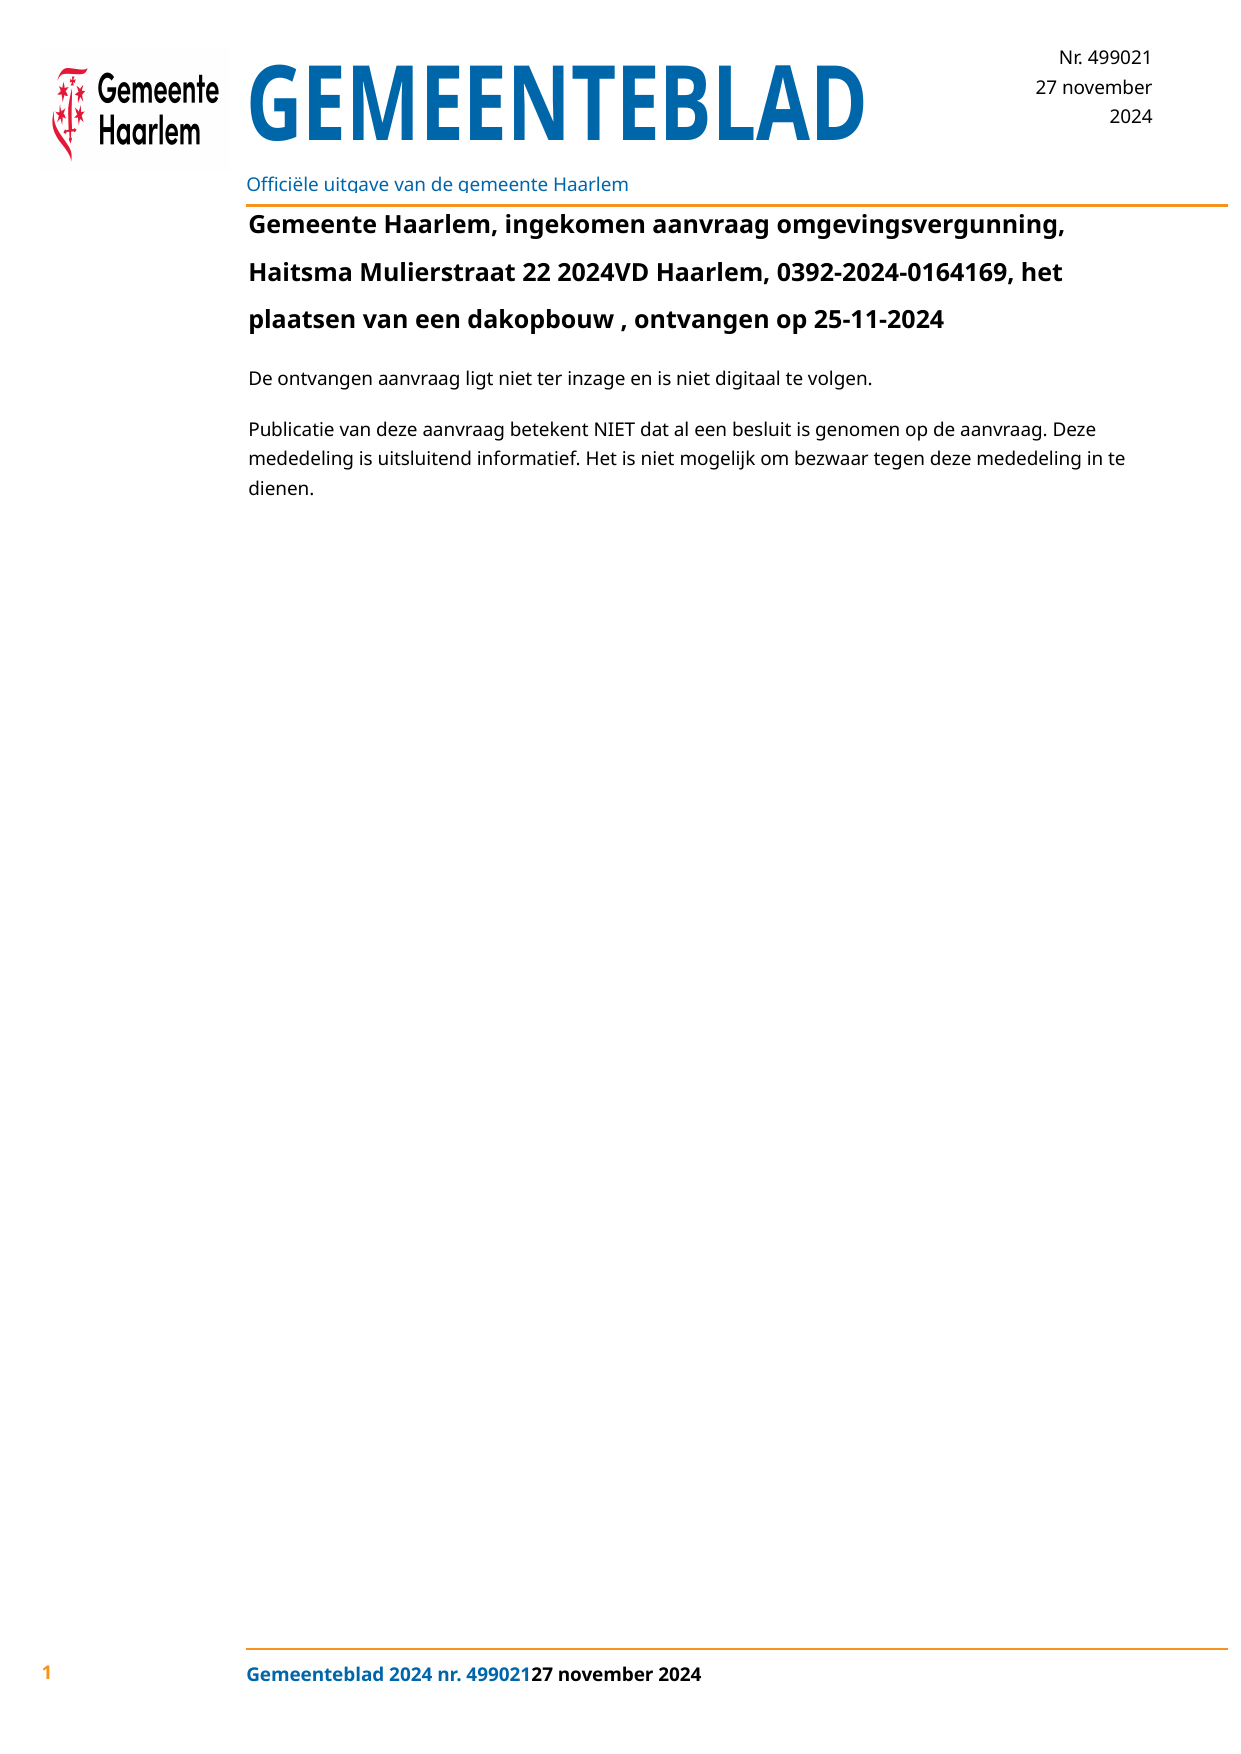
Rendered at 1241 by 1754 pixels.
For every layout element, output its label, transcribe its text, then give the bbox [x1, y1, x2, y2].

text Gemeente Haarlem, ingekomen aanvraag omgevingsvergunning, Haitsma Mulierstraat 22 2024VD Haarlem, 0392-2024-0164169, het plaatsen van een dakopbouw , ontvangen op 25-11-2024 [248, 207, 1152, 336]
text Publicatie van deze aanvraag betekent NIET dat al een besluit is genomen op de aanvraag. Deze mededeling is uitsluitend informatief. Het is niet mogelijk om bezwaar tegen deze mededeling in te dienen. [248, 416, 1152, 501]
picture [41, 47, 231, 172]
text De ontvangen aanvraag ligt niet ter inzage en is niet digitaal te volgen. [248, 366, 1152, 391]
